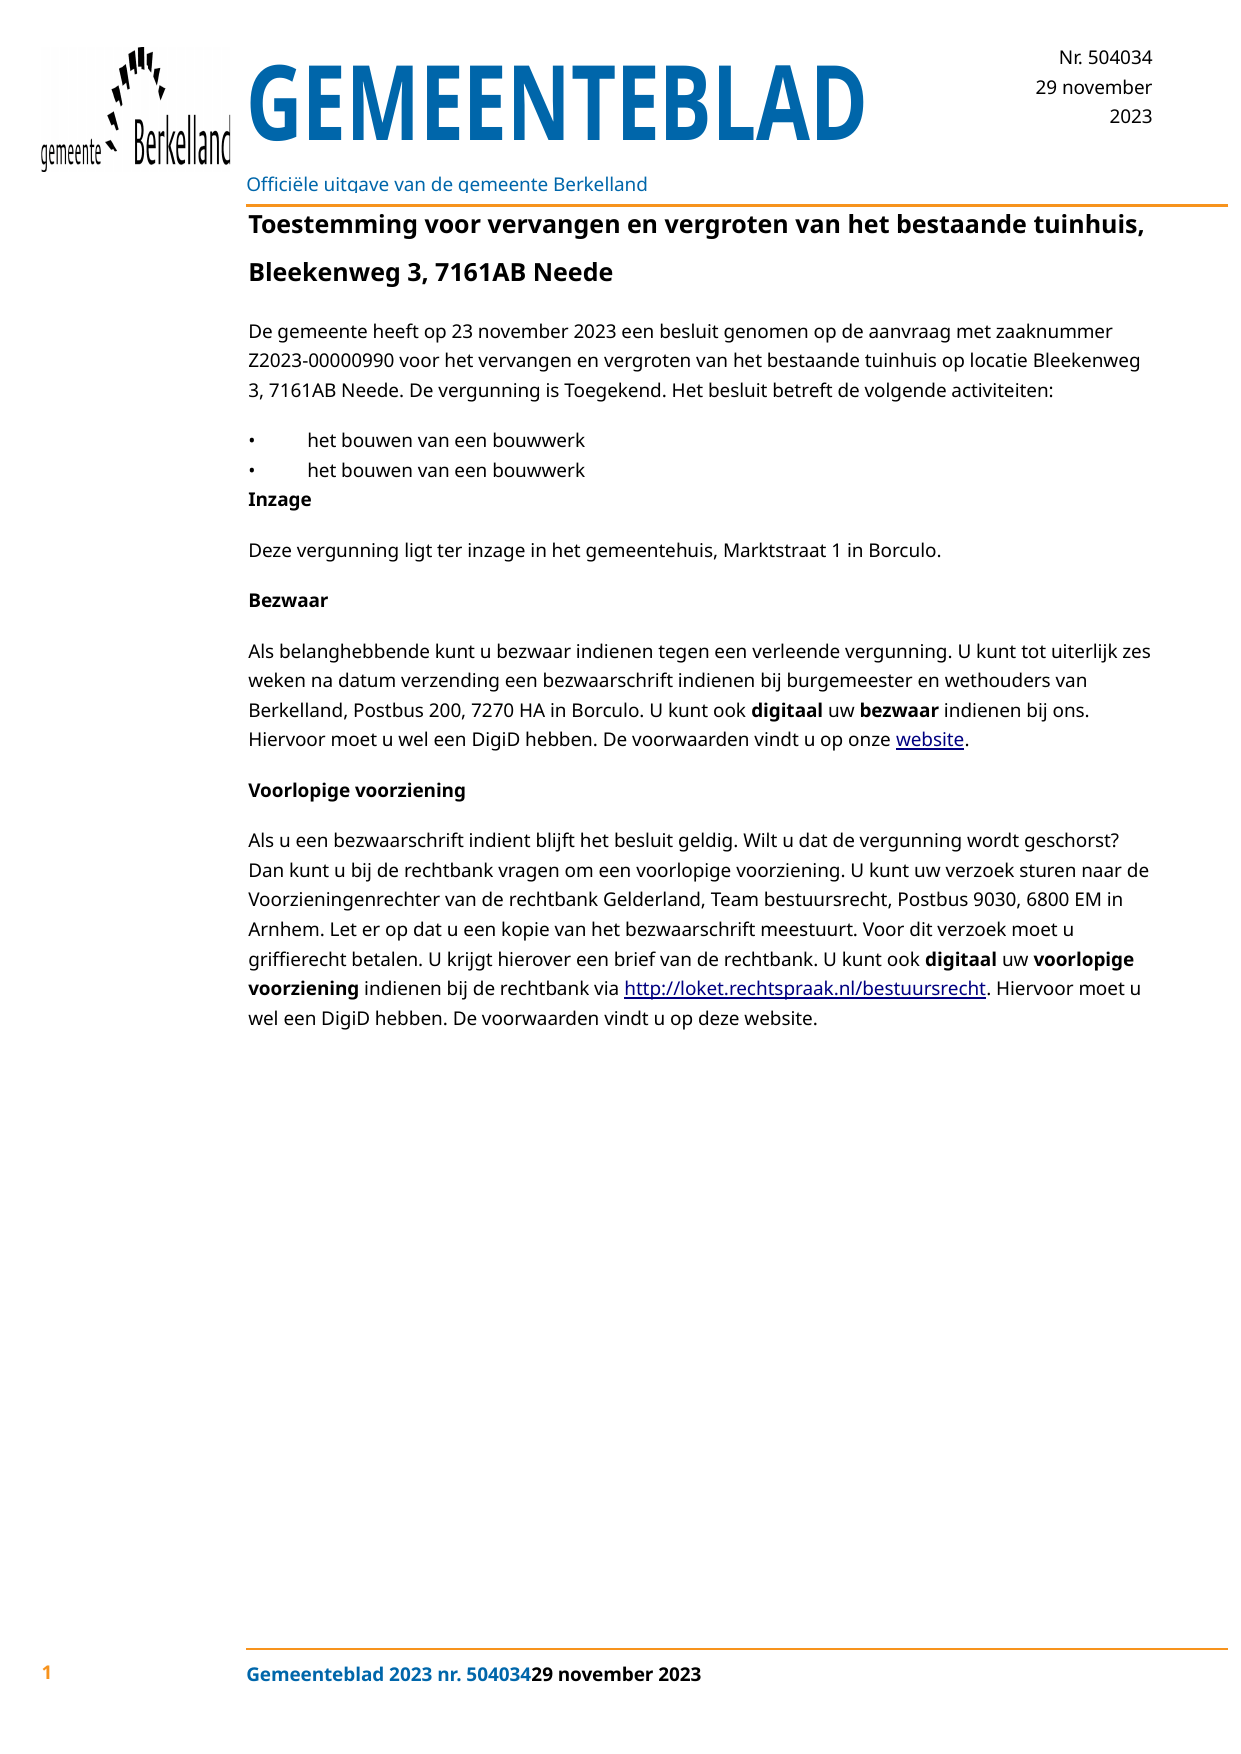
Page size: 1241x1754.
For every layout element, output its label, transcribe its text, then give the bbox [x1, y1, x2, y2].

text Als belanghebbende kunt u bezwaar indienen tegen een verleende vergunning. U kunt tot uiterlijk zes weken na datum verzending een bezwaarschrift indienen bij burgemeester en wethouders van Berkelland, Postbus 200, 7270 HA in Borculo. U kunt ook digitaal uw bezwaar indienen bij ons. Hiervoor moet u wel een DigiD hebben. De voorwaarden vindt u op onze website. [248, 638, 1152, 752]
text Inzage [248, 487, 1152, 512]
text Toestemming voor vervangen en vergroten van het bestaande tuinhuis, Bleekenweg 3, 7161AB Neede [248, 207, 1152, 288]
text De gemeente heeft op 23 november 2023 een besluit genomen op de aanvraag met zaaknummer Z2023-00000990 voor het vervangen en vergroten van het bestaande tuinhuis op locatie Bleekenweg 3, 7161AB Neede. De vergunning is Toegekend. Het besluit betreft de volgende activiteiten: [248, 318, 1152, 403]
text Als u een bezwaarschrift indient blijft het besluit geldig. Wilt u dat de vergunning wordt geschorst? Dan kunt u bij de rechtbank vragen om een voorlopige voorziening. U kunt uw verzoek sturen naar de Voorzieningenrechter van de rechtbank Gelderland, Team bestuursrecht, Postbus 9030, 6800 EM in Arnhem. Let er op dat u een kopie van het bezwaarschrift meestuurt. Voor dit verzoek moet u griffierecht betalen. U krijgt hierover een brief van de rechtbank. U kunt ook digitaal uw voorlopige voorziening indienen bij de rechtbank via http://loket.rechtspraak.nl/bestuursrecht. Hiervoor moet u wel een DigiD hebben. De voorwaarden vindt u op deze website. [248, 827, 1152, 1031]
text Voorlopige voorziening [248, 777, 1152, 803]
text Deze vergunning ligt ter inzage in het gemeentehuis, Marktstraat 1 in Borculo. [248, 537, 1152, 563]
text Bezwaar [248, 587, 1152, 613]
list het bouwen van een bouwwerk [248, 427, 1152, 453]
list het bouwen van een bouwwerk [248, 457, 1152, 483]
picture [41, 47, 231, 172]
